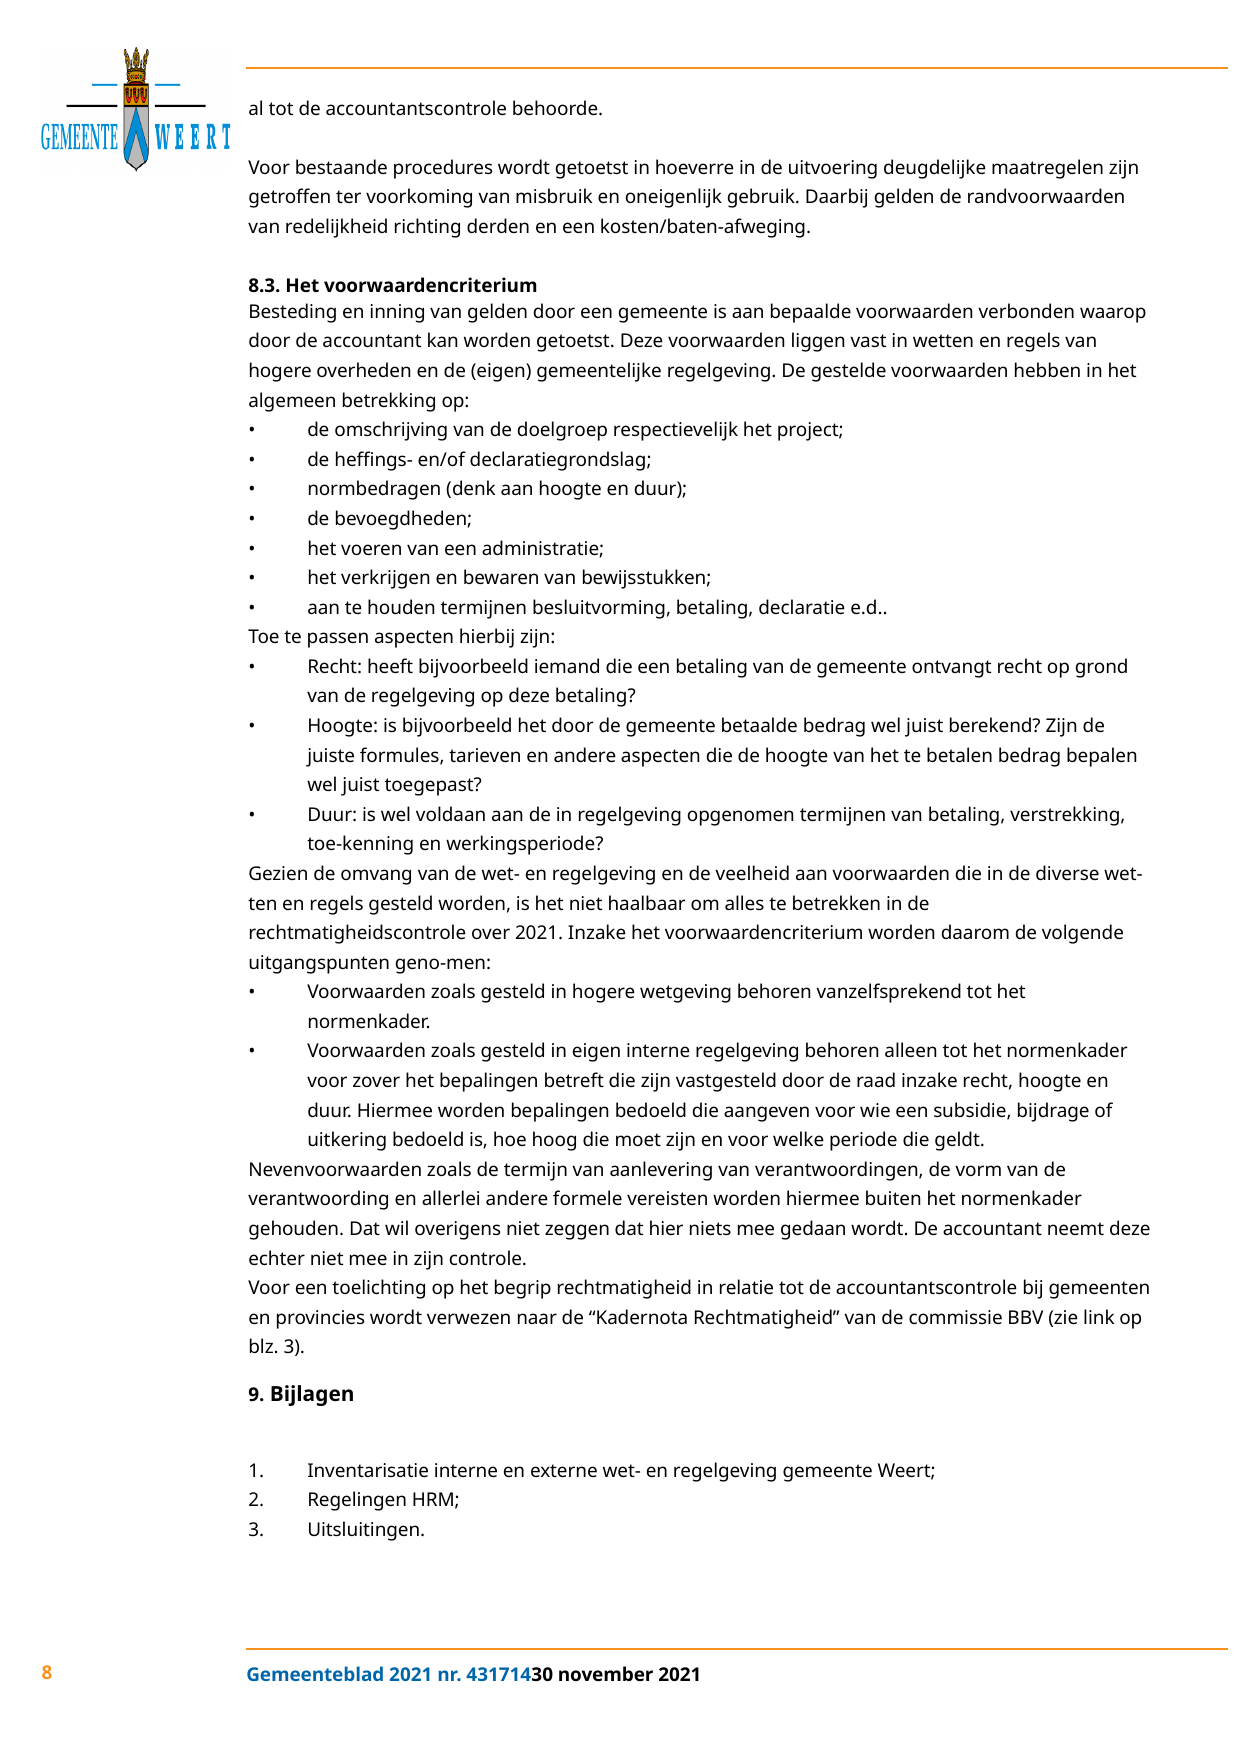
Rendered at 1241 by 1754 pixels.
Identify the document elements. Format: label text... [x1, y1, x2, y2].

text Voor een toelichting op het begrip rechtmatigheid in relatie tot de accountantscontrole bij gemeenten en provincies wordt verwezen naar de “Kadernota Rechtmatigheid” van de commissie BBV (zie link op blz. 3). [248, 1274, 1152, 1359]
list normbedragen (denk aan hoogte en duur); [248, 476, 1152, 501]
list Uitsluitingen. [248, 1516, 1152, 1542]
text Besteding en inning van gelden door een gemeente is aan bepaalde voorwaarden verbonden waarop door de accountant kan worden getoetst. Deze voorwaarden liggen vast in wetten en regels van hogere overheden en de (eigen) gemeentelijke regelgeving. De gestelde voorwaarden hebben in het algemeen betrekking op: [248, 298, 1152, 412]
list Recht: heeft bijvoorbeeld iemand die een betaling van de gemeente ontvangt recht op grond van de regelgeving op deze betaling? [248, 653, 1152, 708]
text 9. Bijlagen [248, 1379, 1152, 1407]
list het verkrijgen en bewaren van bewijsstukken; [248, 564, 1152, 590]
list de bevoegdheden; [248, 505, 1152, 531]
list Voorwaarden zoals gesteld in eigen interne regelgeving behoren alleen tot het normenkader voor zover het bepalingen betreft die zijn vastgesteld door de raad inzake recht, hoogte en duur. Hiermee worden bepalingen bedoeld die aangeven voor wie een subsidie, bijdrage of uitkering bedoeld is, hoe hoog die moet zijn en voor welke periode die geldt. [248, 1038, 1152, 1152]
list Duur: is wel voldaan aan de in regelgeving opgenomen termijnen van betaling, verstrekking, toe-kenning en werkingsperiode? [248, 801, 1152, 856]
text 8.3. Het voorwaardencriterium [248, 272, 1152, 298]
list Regelingen HRM; [248, 1486, 1152, 1512]
list aan te houden termijnen besluitvorming, betaling, declaratie e.d.. [248, 594, 1152, 619]
list het voeren van een administratie; [248, 535, 1152, 560]
text Voor bestaande procedures wordt getoetst in hoeverre in de uitvoering deugdelijke maatregelen zijn getroffen ter voorkoming van misbruik en oneigenlijk gebruik. Daarbij gelden de randvoorwaarden van redelijkheid richting derden en een kosten/baten-afweging. [248, 154, 1152, 239]
text Gezien de omvang van de wet- en regelgeving en de veelheid aan voorwaarden die in de diverse wet-ten en regels gesteld worden, is het niet haalbaar om alles te betrekken in de rechtmatigheidscontrole over 2021. Inzake het voorwaardencriterium worden daarom de volgende uitgangspunten geno-men: [248, 860, 1152, 974]
list Voorwaarden zoals gesteld in hogere wetgeving behoren vanzelfsprekend tot het normenkader. [248, 978, 1152, 1034]
list Hoogte: is bijvoorbeeld het door de gemeente betaalde bedrag wel juist berekend? Zijn de juiste formules, tarieven en andere aspecten die de hoogte van het te betalen bedrag bepalen wel juist toegepast? [248, 712, 1152, 797]
picture [41, 47, 231, 172]
text al tot de accountantscontrole behoorde. [248, 95, 1152, 121]
list de heffings- en/of declaratiegrondslag; [248, 446, 1152, 472]
list de omschrijving van de doelgroep respectievelijk het project; [248, 416, 1152, 442]
text Toe te passen aspecten hierbij zijn: [248, 623, 1152, 649]
text Nevenvoorwaarden zoals de termijn van aanlevering van verantwoordingen, de vorm van de verantwoording en allerlei andere formele vereisten worden hiermee buiten het normenkader gehouden. Dat wil overigens niet zeggen dat hier niets mee gedaan wordt. De accountant neemt deze echter niet mee in zijn controle. [248, 1156, 1152, 1270]
list Inventarisatie interne en externe wet- en regelgeving gemeente Weert; [248, 1457, 1152, 1482]
